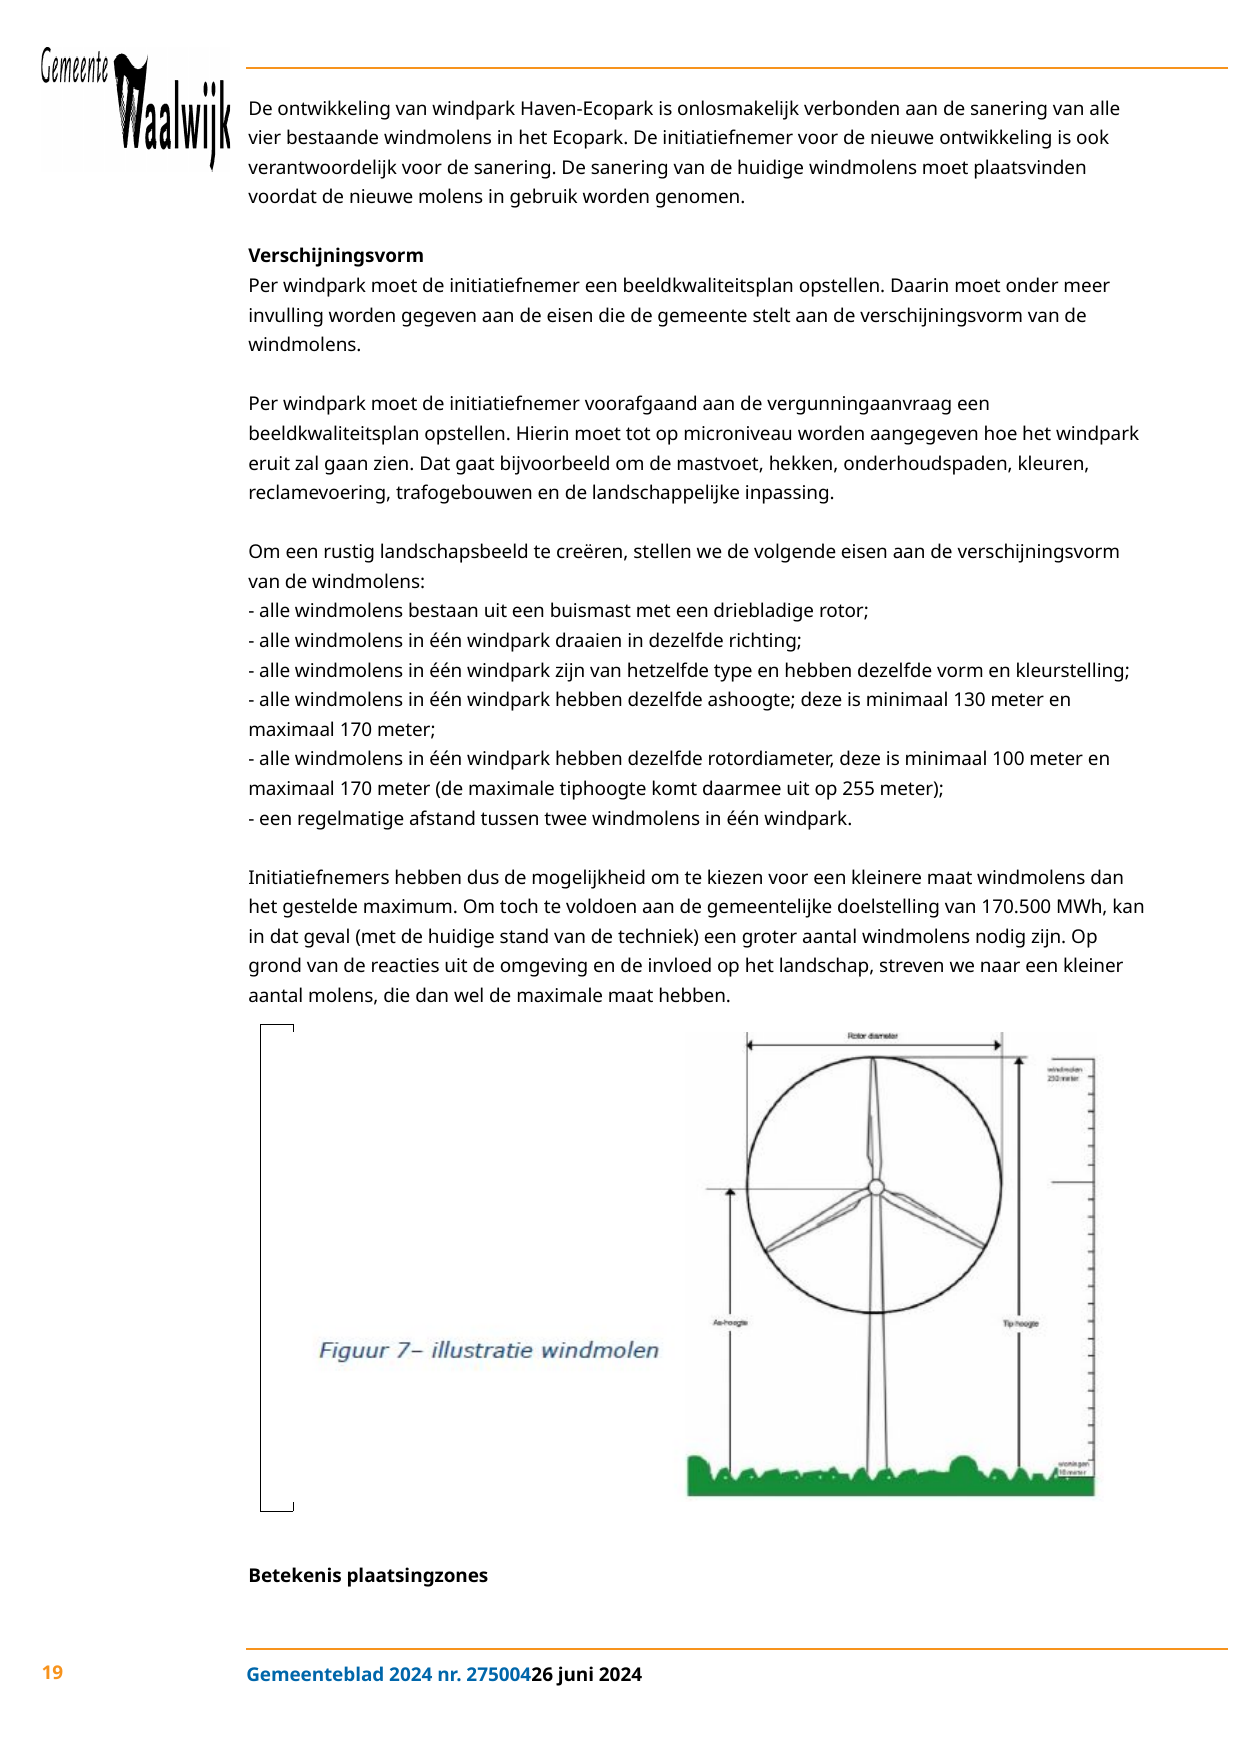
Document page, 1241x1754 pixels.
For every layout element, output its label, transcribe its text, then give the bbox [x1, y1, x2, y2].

text De ontwikkeling van windpark Haven-Ecopark is onlosmakelijk verbonden aan de sanering van alle vier bestaande windmolens in het Ecopark. De initiatiefnemer voor de nieuwe ontwikkeling is ook verantwoordelijk voor de sanering. De sanering van de huidige windmolens moet plaatsvinden voordat de nieuwe molens in gebruik worden genomen. [248, 95, 1152, 209]
text Om een rustig landschapsbeeld te creëren, stellen we de volgende eisen aan de verschijningsvorm van de windmolens: [248, 538, 1152, 594]
text - een regelmatige afstand tussen twee windmolens in één windpark. [248, 805, 1152, 831]
picture [41, 47, 231, 172]
text - alle windmolens in één windpark zijn van hetzelfde type en hebben dezelfde vorm en kleurstelling; [248, 657, 1152, 683]
text - alle windmolens in één windpark hebben dezelfde ashoogte; deze is minimaal 130 meter en maximaal 170 meter; [248, 686, 1152, 742]
text Per windpark moet de initiatiefnemer een beeldkwaliteitsplan opstellen. Daarin moet onder meer invulling worden gegeven aan de eisen die de gemeente stelt aan de verschijningsvorm van de windmolens. [248, 272, 1152, 357]
text - alle windmolens in één windpark draaien in dezelfde richting; [248, 627, 1152, 653]
text Verschijningsvorm [248, 243, 1152, 268]
text Initiatiefnemers hebben dus de mogelijkheid om te kiezen voor een kleinere maat windmolens dan het gestelde maximum. Om toch te voldoen aan de gemeentelijke doelstelling van 170.500 MWh, kan in dat geval (met de huidige stand van de techniek) een groter aantal windmolens nodig zijn. Op grond van de reacties uit de omgeving en de invloed op het landschap, streven we naar een kleiner aantal molens, die dan wel de maximale maat hebben. [248, 864, 1152, 1008]
text Betekenis plaatsingzones [248, 1562, 1152, 1588]
text - alle windmolens bestaan uit een buismast met een driebladige rotor; [248, 598, 1152, 623]
picture [268, 1032, 1173, 1502]
text - alle windmolens in één windpark hebben dezelfde rotordiameter, deze is minimaal 100 meter en maximaal 170 meter (de maximale tiphoogte komt daarmee uit op 255 meter); [248, 746, 1152, 801]
text Per windpark moet de initiatiefnemer voorafgaand aan de vergunningaanvraag een beeldkwaliteitsplan opstellen. Hierin moet tot op microniveau worden aangegeven hoe het windpark eruit zal gaan zien. Dat gaat bijvoorbeeld om de mastvoet, hekken, onderhoudspaden, kleuren, reclamevoering, trafogebouwen en de landschappelijke inpassing. [248, 391, 1152, 505]
